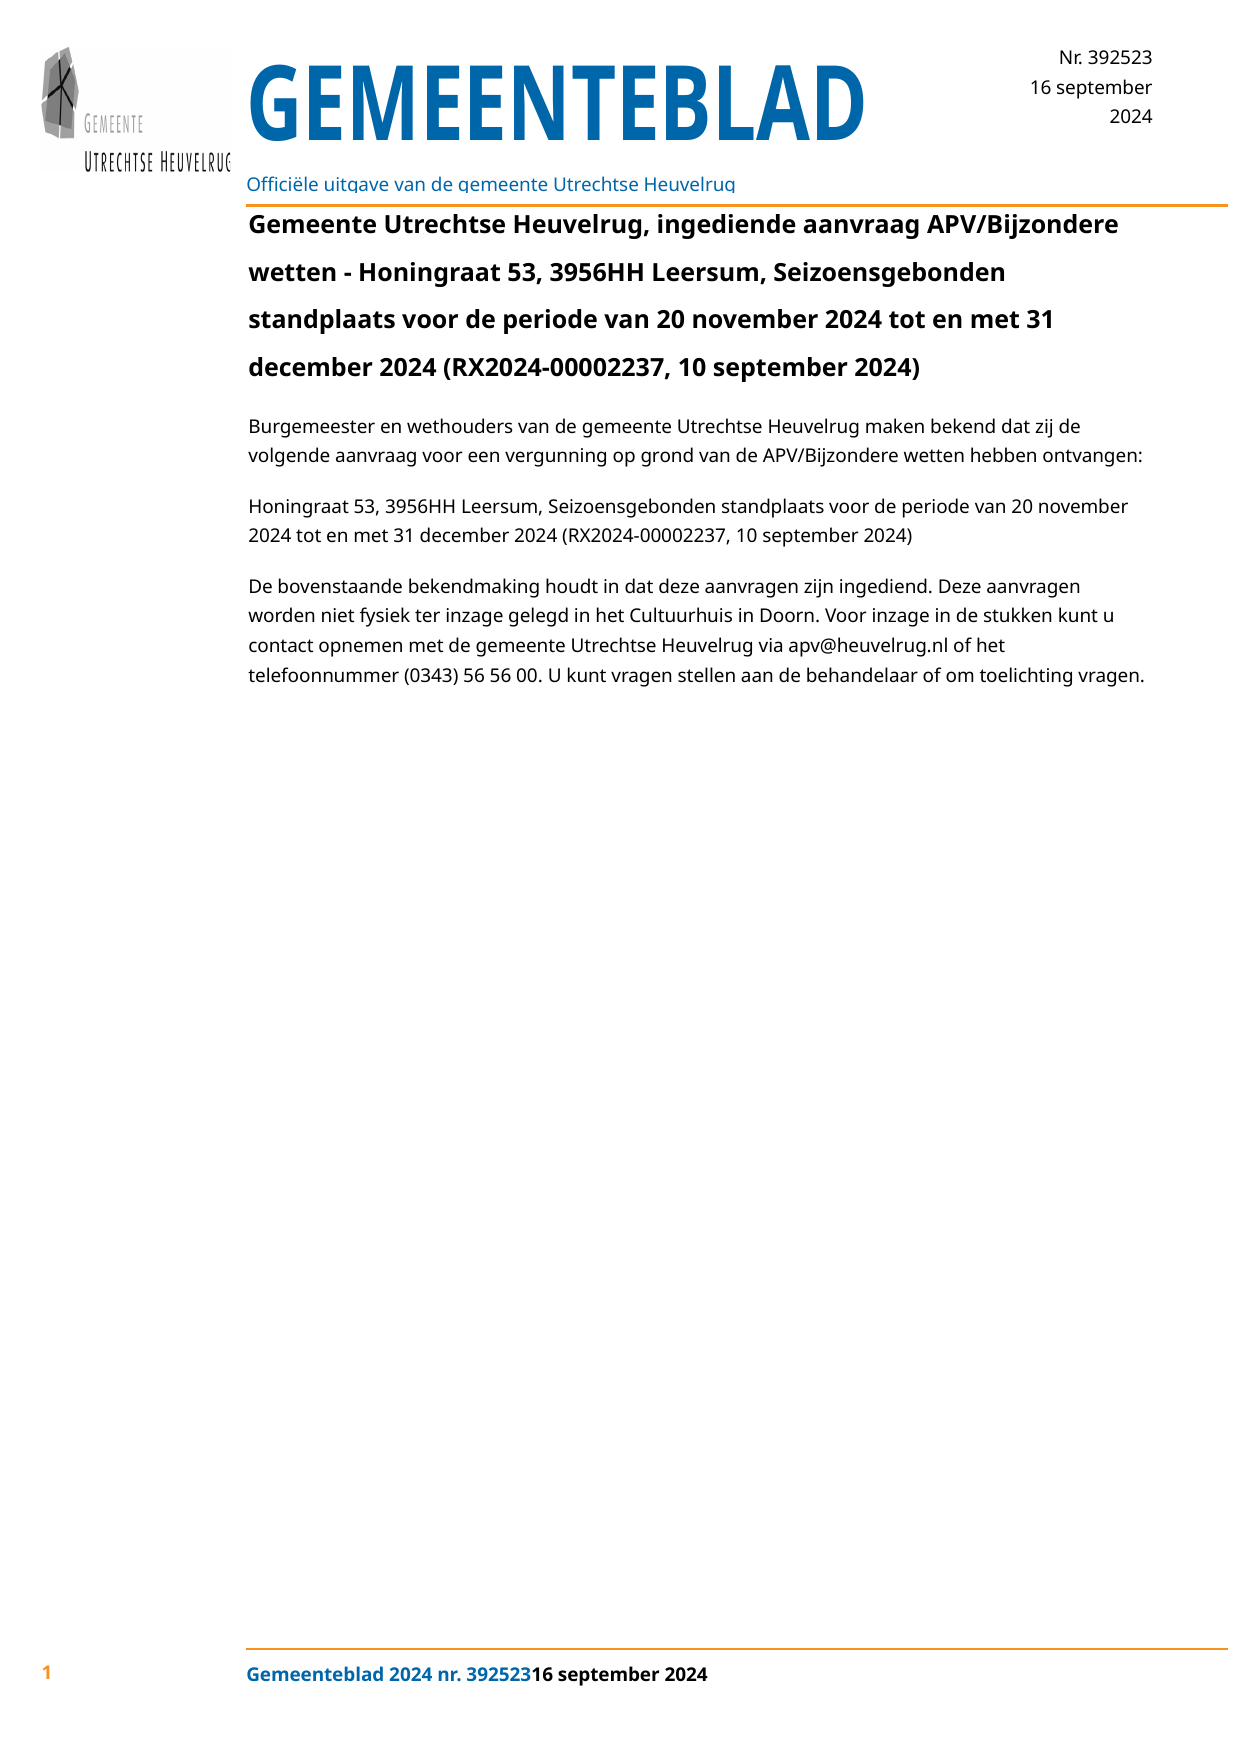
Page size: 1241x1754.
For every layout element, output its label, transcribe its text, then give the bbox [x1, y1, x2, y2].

text De bovenstaande bekendmaking houdt in dat deze aanvragen zijn ingediend. Deze aanvragen worden niet fysiek ter inzage gelegd in het Cultuurhuis in Doorn. Voor inzage in de stukken kunt u contact opnemen met de gemeente Utrechtse Heuvelrug via apv@heuvelrug.nl of het telefoonnummer (0343) 56 56 00. U kunt vragen stellen aan de behandelaar of om toelichting vragen. [248, 573, 1152, 688]
text Gemeente Utrechtse Heuvelrug, ingediende aanvraag APV/Bijzondere wetten - Honingraat 53, 3956HH Leersum, Seizoensgebonden standplaats voor de periode van 20 november 2024 tot en met 31 december 2024 (RX2024-00002237, 10 september 2024) [248, 207, 1152, 384]
text Burgemeester en wethouders van de gemeente Utrechtse Heuvelrug maken bekend dat zij de volgende aanvraag voor een vergunning op grond van de APV/Bijzondere wetten hebben ontvangen: [248, 413, 1152, 468]
text Honingraat 53, 3956HH Leersum, Seizoensgebonden standplaats voor de periode van 20 november 2024 tot en met 31 december 2024 (RX2024-00002237, 10 september 2024) [248, 493, 1152, 548]
picture [41, 47, 231, 172]
